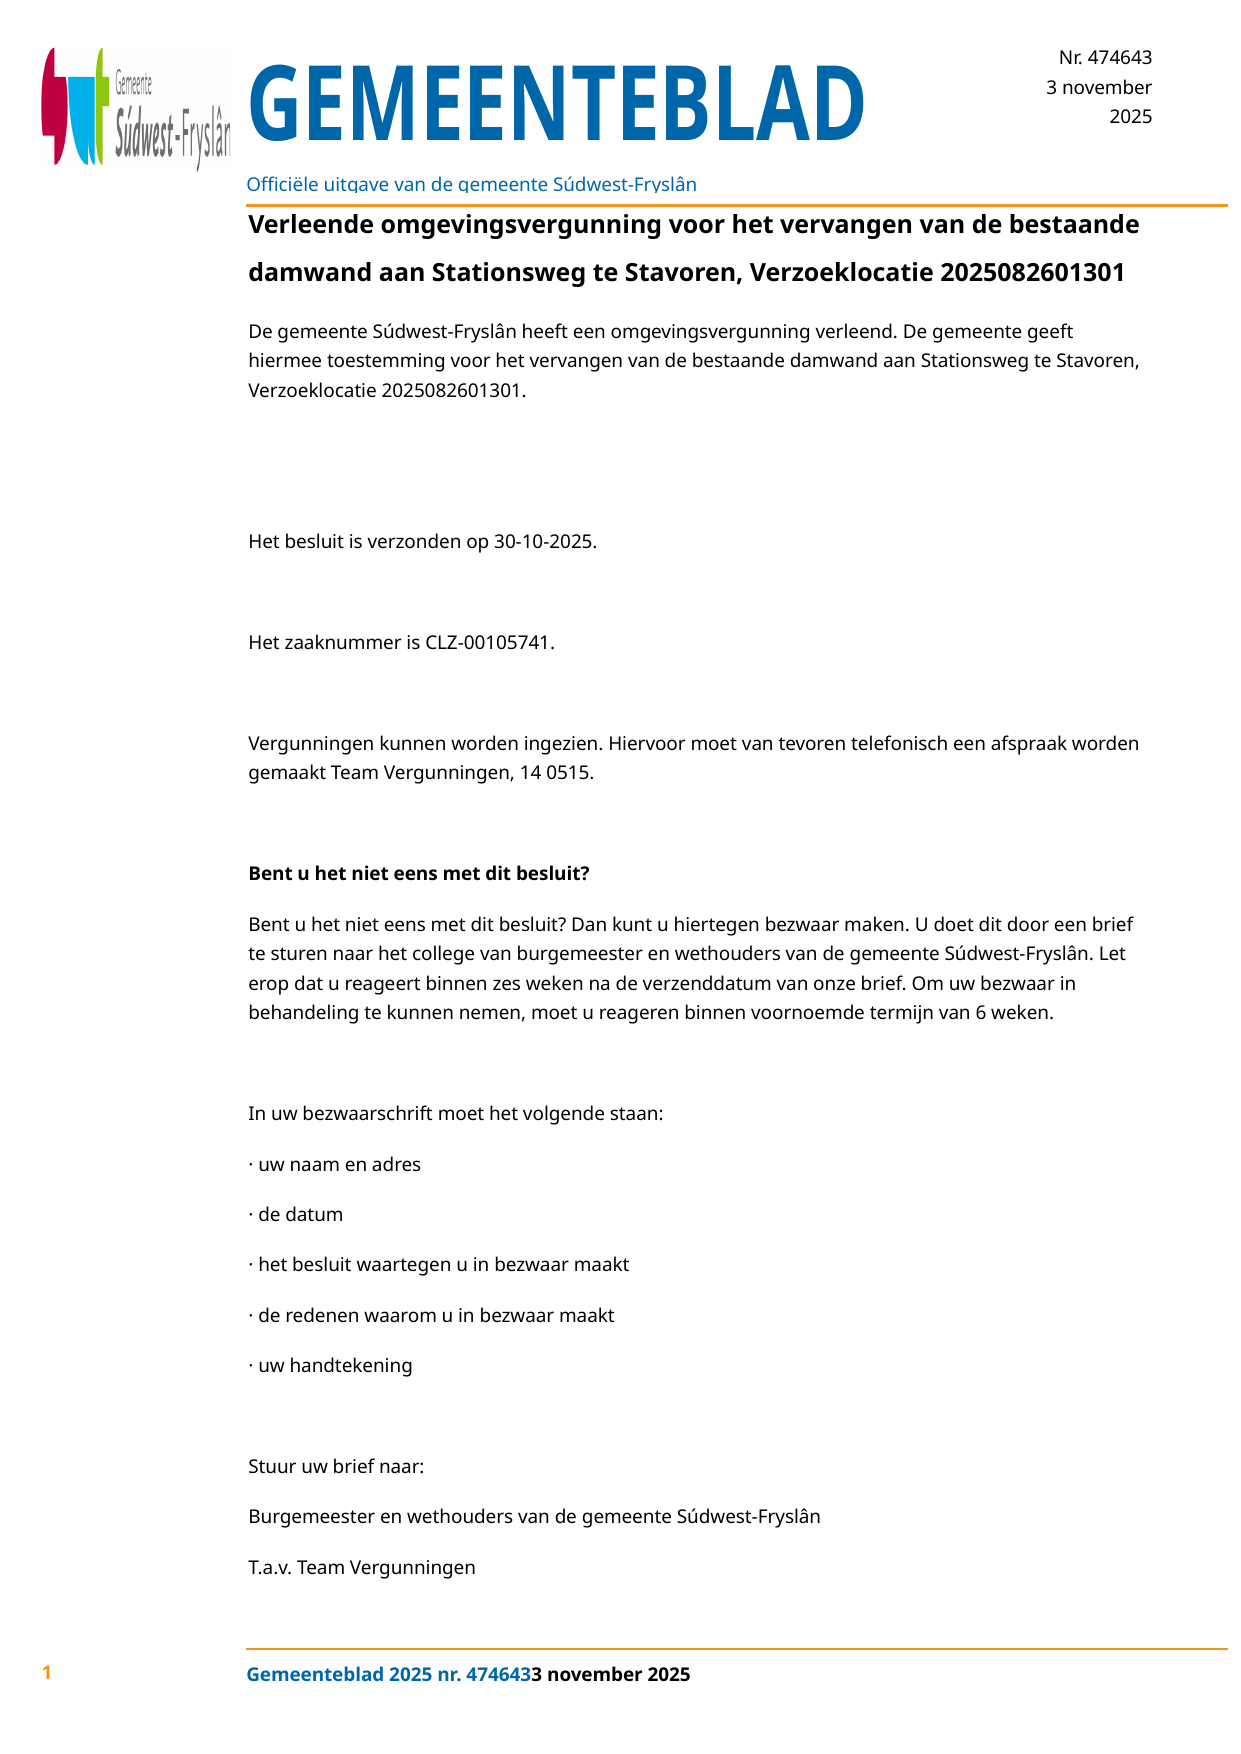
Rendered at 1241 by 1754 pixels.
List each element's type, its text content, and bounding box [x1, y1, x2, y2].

text Bent u het niet eens met dit besluit? [248, 860, 1152, 886]
text · de datum [248, 1201, 1152, 1227]
text Burgemeester en wethouders van de gemeente Súdwest-Fryslân [248, 1504, 1152, 1529]
text De gemeente Súdwest-Fryslân heeft een omgevingsvergunning verleend. De gemeente geeft hiermee toestemming voor het vervangen van de bestaande damwand aan Stationsweg te Stavoren, Verzoeklocatie 2025082601301. [248, 318, 1152, 403]
text T.a.v. Team Vergunningen [248, 1554, 1152, 1580]
text Stuur uw brief naar: [248, 1453, 1152, 1479]
text Vergunningen kunnen worden ingezien. Hiervoor moet van tevoren telefonisch een afspraak worden gemaakt Team Vergunningen, 14 0515. [248, 730, 1152, 785]
text · uw naam en adres [248, 1151, 1152, 1177]
text · uw handtekening [248, 1352, 1152, 1378]
picture [41, 47, 231, 172]
text Het besluit is verzonden op 30-10-2025. [248, 528, 1152, 554]
text Verleende omgevingsvergunning voor het vervangen van de bestaande damwand aan Stationsweg te Stavoren, Verzoeklocatie 2025082601301 [248, 207, 1152, 288]
text · het besluit waartegen u in bezwaar maakt [248, 1252, 1152, 1277]
text In uw bezwaarschrift moet het volgende staan: [248, 1100, 1152, 1126]
text Het zaaknummer is CLZ-00105741. [248, 629, 1152, 655]
text Bent u het niet eens met dit besluit? Dan kunt u hiertegen bezwaar maken. U doet dit door een brief te sturen naar het college van burgemeester en wethouders van de gemeente Súdwest-Fryslân. Let erop dat u reageert binnen zes weken na de verzenddatum van onze brief. Om uw bezwaar in behandeling te kunnen nemen, moet u reageren binnen voornoemde termijn van 6 weken. [248, 911, 1152, 1025]
text · de redenen waarom u in bezwaar maakt [248, 1302, 1152, 1328]
